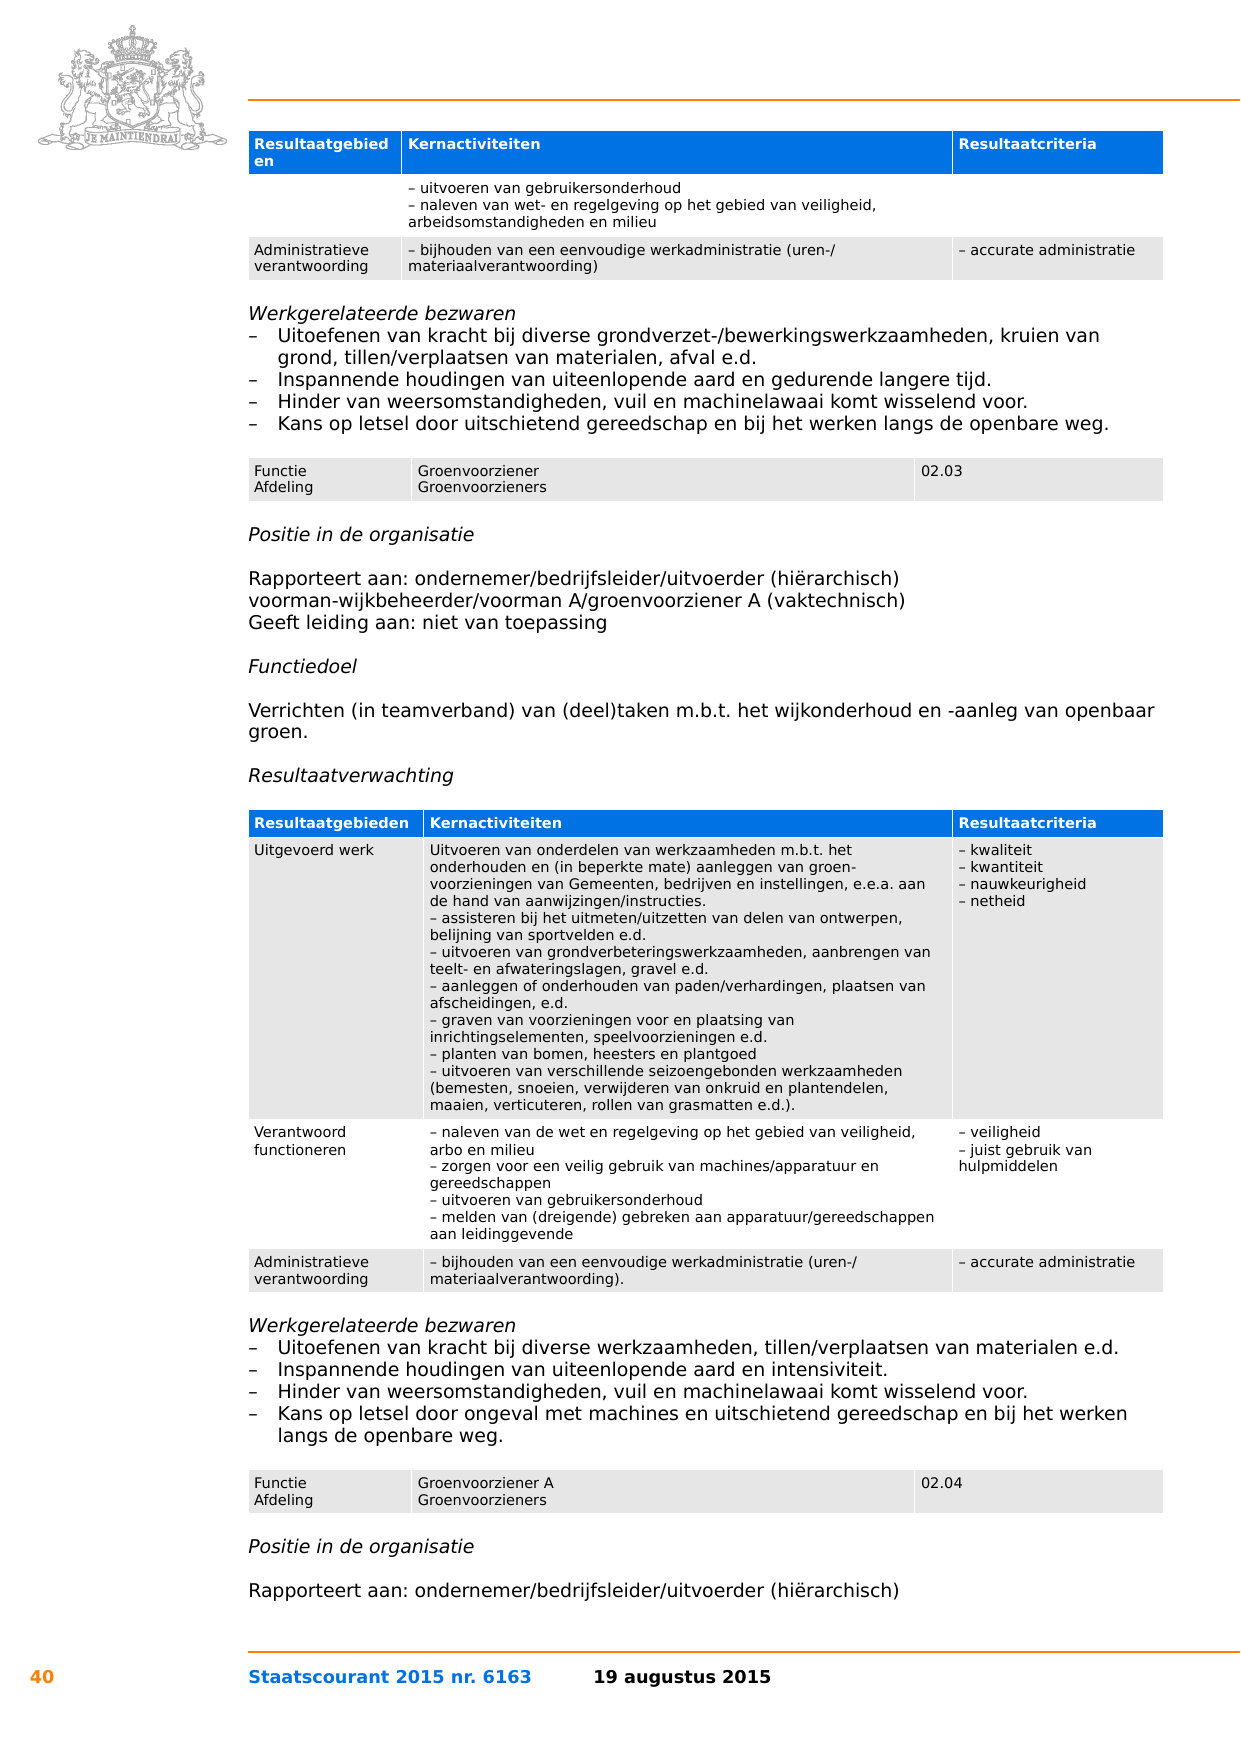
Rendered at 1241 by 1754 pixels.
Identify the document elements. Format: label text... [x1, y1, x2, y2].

text – Uitoefenen van kracht bij diverse grondverzet-/bewerkingswerkzaamheden, kruien van grond, tillen/verplaatsen van materialen, afval e.d. [248, 325, 1163, 369]
table_header Resultaatgebieden [249, 131, 401, 174]
table_header Resultaatcriteria [953, 131, 1163, 174]
table_header Kernactiviteiten [424, 810, 952, 837]
table_header Resultaatgebieden [249, 810, 423, 837]
table_cell – bijhouden van een eenvoudige werkadministratie (uren-/ materiaalverantwoording) [402, 237, 952, 280]
text Geeft leiding aan: niet van toepassing [248, 612, 1163, 634]
text Rapporteert aan: ondernemer/bedrijfsleider/uitvoerder (hiërarchisch) [248, 568, 1163, 590]
subtitle Positie in de organisatie [248, 524, 1163, 546]
text – Hinder van weersomstandigheden, vuil en machinelawaai komt wisselend voor. [248, 1381, 1163, 1403]
table_cell Uitgevoerd werk [249, 838, 423, 1119]
table_header Resultaatcriteria [953, 810, 1163, 837]
table_cell [953, 175, 1163, 236]
table_header Functie Afdeling [249, 458, 411, 501]
text – Kans op letsel door uitschietend gereedschap en bij het werken langs de openbare weg. [248, 413, 1163, 435]
text – Inspannende houdingen van uiteenlopende aard en intensiviteit. [248, 1359, 1163, 1381]
table_cell – veiligheid – juist gebruik van hulpmiddelen [953, 1120, 1163, 1248]
table_cell – bijhouden van een eenvoudige werkadministratie (uren-/ materiaalverantwoording). [424, 1249, 952, 1292]
table_cell – accurate administratie [953, 1249, 1163, 1292]
table_cell [249, 175, 401, 236]
table_cell Uitvoeren van onderdelen van werkzaamheden m.b.t. het onderhouden en (in beperkte mate) aanleggen van groen- voorzieningen van Gemeenten, bedrijven en instellingen, e.e.a. aan de hand van aanwijzingen/instructies. – assisteren bij het uitmeten/uitzetten van delen van ontwerpen, belijning van sportvelden e.d. – uitvoeren van grondverbeteringswerkzaamheden, aanbrengen van teelt- en afwateringslagen, gravel e.d. – aanleggen of onderhouden van paden/verhardingen, plaatsen van afscheidingen, e.d. – graven van voorzieningen voor en plaatsing van inrichtingselementen, speelvoorzieningen e.d. – planten van bomen, heesters en plantgoed – uitvoeren van verschillende seizoengebonden werkzaamheden (bemesten, snoeien, verwijderen van onkruid en plantendelen, maaien, verticuteren, rollen van grasmatten e.d.). [424, 838, 952, 1119]
text – Kans op letsel door ongeval met machines en uitschietend gereedschap en bij het werken langs de openbare weg. [248, 1403, 1163, 1447]
subtitle Werkgerelateerde bezwaren [248, 1315, 1163, 1337]
table_cell Verantwoord functioneren [249, 1120, 423, 1248]
table_cell – uitvoeren van gebruikersonderhoud – naleven van wet- en regelgeving op het gebied van veiligheid, arbeidsomstandigheden en milieu [402, 175, 952, 236]
table_header 02.04 [915, 1470, 1163, 1513]
subtitle Resultaatverwachting [248, 765, 1163, 787]
table_cell Administratieve verantwoording [249, 1249, 423, 1292]
table_header Kernactiviteiten [402, 131, 952, 174]
text – Hinder van weersomstandigheden, vuil en machinelawaai komt wisselend voor. [248, 391, 1163, 413]
table_cell – accurate administratie [953, 237, 1163, 280]
text Rapporteert aan: ondernemer/bedrijfsleider/uitvoerder (hiërarchisch) [248, 1580, 1163, 1602]
subtitle Werkgerelateerde bezwaren [248, 303, 1163, 325]
text voorman-wijkbeheerder/voorman A/groenvoorziener A (vaktechnisch) [248, 590, 1163, 612]
table_header Functie Afdeling [249, 1470, 411, 1513]
table_cell Administratieve verantwoording [249, 237, 401, 280]
subtitle Positie in de organisatie [248, 1536, 1163, 1558]
table_cell – naleven van de wet en regelgeving op het gebied van veiligheid, arbo en milieu – zorgen voor een veilig gebruik van machines/apparatuur en gereedschappen – uitvoeren van gebruikersonderhoud – melden van (dreigende) gebreken aan apparatuur/gereedschappen aan leidinggevende [424, 1120, 952, 1248]
table_cell – kwaliteit – kwantiteit – nauwkeurigheid – netheid [953, 838, 1163, 1119]
table_header 02.03 [915, 458, 1163, 501]
table_header Groenvoorziener A Groenvoorzieners [412, 1470, 914, 1513]
picture [38, 25, 227, 150]
table_header Groenvoorziener Groenvoorzieners [412, 458, 914, 501]
text – Uitoefenen van kracht bij diverse werkzaamheden, tillen/verplaatsen van materialen e.d. [248, 1337, 1163, 1359]
text Verrichten (in teamverband) van (deel)taken m.b.t. het wijkonderhoud en -aanleg van openbaar groen. [248, 699, 1163, 743]
subtitle Functiedoel [248, 656, 1163, 678]
text – Inspannende houdingen van uiteenlopende aard en gedurende langere tijd. [248, 369, 1163, 391]
